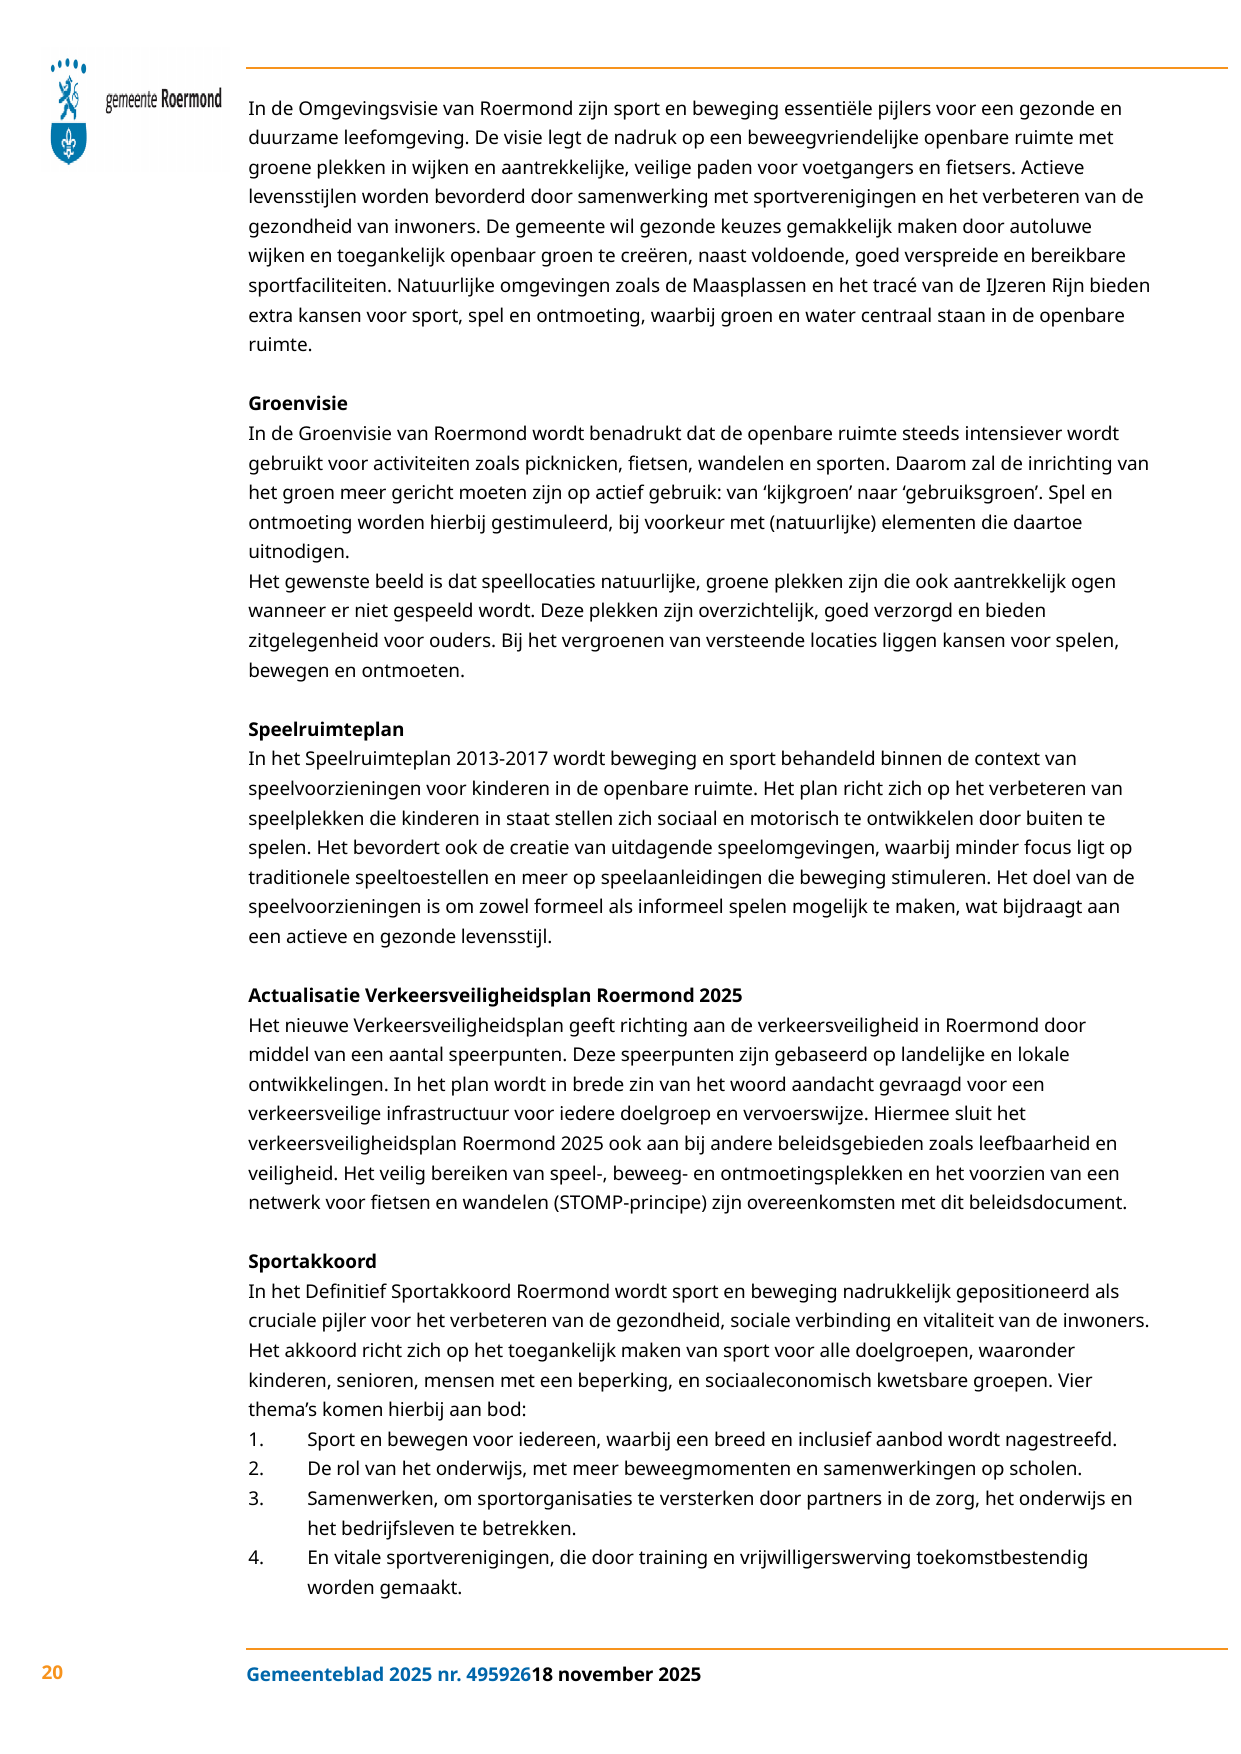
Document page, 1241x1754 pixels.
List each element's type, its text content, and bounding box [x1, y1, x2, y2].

list De rol van het onderwijs, met meer beweegmomenten en samenwerkingen op scholen. [248, 1456, 1152, 1481]
list Samenwerken, om sportorganisaties te versterken door partners in de zorg, het onderwijs en het bedrijfsleven te betrekken. [248, 1485, 1152, 1541]
text Het nieuwe Verkeersveiligheidsplan geeft richting aan de verkeersveiligheid in Roermond door middel van een aantal speerpunten. Deze speerpunten zijn gebaseerd op landelijke en lokale ontwikkelingen. In het plan wordt in brede zin van het woord aandacht gevraagd voor een verkeersveilige infrastructuur voor iedere doelgroep en vervoerswijze. Hiermee sluit het verkeersveiligheidsplan Roermond 2025 ook aan bij andere beleidsgebieden zoals leefbaarheid en veiligheid. Het veilig bereiken van speel-, beweeg- en ontmoetingsplekken en het voorzien van een netwerk voor fietsen en wandelen (STOMP-principe) zijn overeenkomsten met dit beleidsdocument. [248, 1012, 1152, 1215]
text Actualisatie Verkeersveiligheidsplan Roermond 2025 [248, 982, 1152, 1008]
text Sportakkoord [248, 1248, 1152, 1274]
text In de Groenvisie van Roermond wordt benadrukt dat de openbare ruimte steeds intensiever wordt gebruikt voor activiteiten zoals picknicken, fietsen, wandelen en sporten. Daarom zal de inrichting van het groen meer gericht moeten zijn op actief gebruik: van ‘kijkgroen’ naar ‘gebruiksgroen’. Spel en ontmoeting worden hierbij gestimuleerd, bij voorkeur met (natuurlijke) elementen die daartoe uitnodigen. [248, 420, 1152, 564]
picture [41, 47, 231, 172]
list En vitale sportverenigingen, die door training en vrijwilligerswerving toekomstbestendig worden gemaakt. [248, 1544, 1152, 1600]
text In het Definitief Sportakkoord Roermond wordt sport en beweging nadrukkelijk gepositioneerd als cruciale pijler voor het verbeteren van de gezondheid, sociale verbinding en vitaliteit van de inwoners. Het akkoord richt zich op het toegankelijk maken van sport voor alle doelgroepen, waaronder kinderen, senioren, mensen met een beperking, en sociaaleconomisch kwetsbare groepen. Vier thema’s komen hierbij aan bod: [248, 1278, 1152, 1422]
text Speelruimteplan [248, 716, 1152, 742]
text Het gewenste beeld is dat speellocaties natuurlijke, groene plekken zijn die ook aantrekkelijk ogen wanneer er niet gespeeld wordt. Deze plekken zijn overzichtelijk, goed verzorgd en bieden zitgelegenheid voor ouders. Bij het vergroenen van versteende locaties liggen kansen voor spelen, bewegen en ontmoeten. [248, 568, 1152, 683]
list Sport en bewegen voor iedereen, waarbij een breed en inclusief aanbod wordt nagestreefd. [248, 1426, 1152, 1452]
text Groenvisie [248, 391, 1152, 416]
text In de Omgevingsvisie van Roermond zijn sport en beweging essentiële pijlers voor een gezonde en duurzame leefomgeving. De visie legt de nadruk op een beweegvriendelijke openbare ruimte met groene plekken in wijken en aantrekkelijke, veilige paden voor voetgangers en fietsers. Actieve levensstijlen worden bevorderd door samenwerking met sportverenigingen en het verbeteren van de gezondheid van inwoners. De gemeente wil gezonde keuzes gemakkelijk maken door autoluwe wijken en toegankelijk openbaar groen te creëren, naast voldoende, goed verspreide en bereikbare sportfaciliteiten. Natuurlijke omgevingen zoals de Maasplassen en het tracé van de IJzeren Rijn bieden extra kansen voor sport, spel en ontmoeting, waarbij groen en water centraal staan in de openbare ruimte. [248, 95, 1152, 357]
text In het Speelruimteplan 2013-2017 wordt beweging en sport behandeld binnen de context van speelvoorzieningen voor kinderen in de openbare ruimte. Het plan richt zich op het verbeteren van speelplekken die kinderen in staat stellen zich sociaal en motorisch te ontwikkelen door buiten te spelen. Het bevordert ook de creatie van uitdagende speelomgevingen, waarbij minder focus ligt op traditionele speeltoestellen en meer op speelaanleidingen die beweging stimuleren. Het doel van de speelvoorzieningen is om zowel formeel als informeel spelen mogelijk te maken, wat bijdraagt aan een actieve en gezonde levensstijl. [248, 746, 1152, 949]
